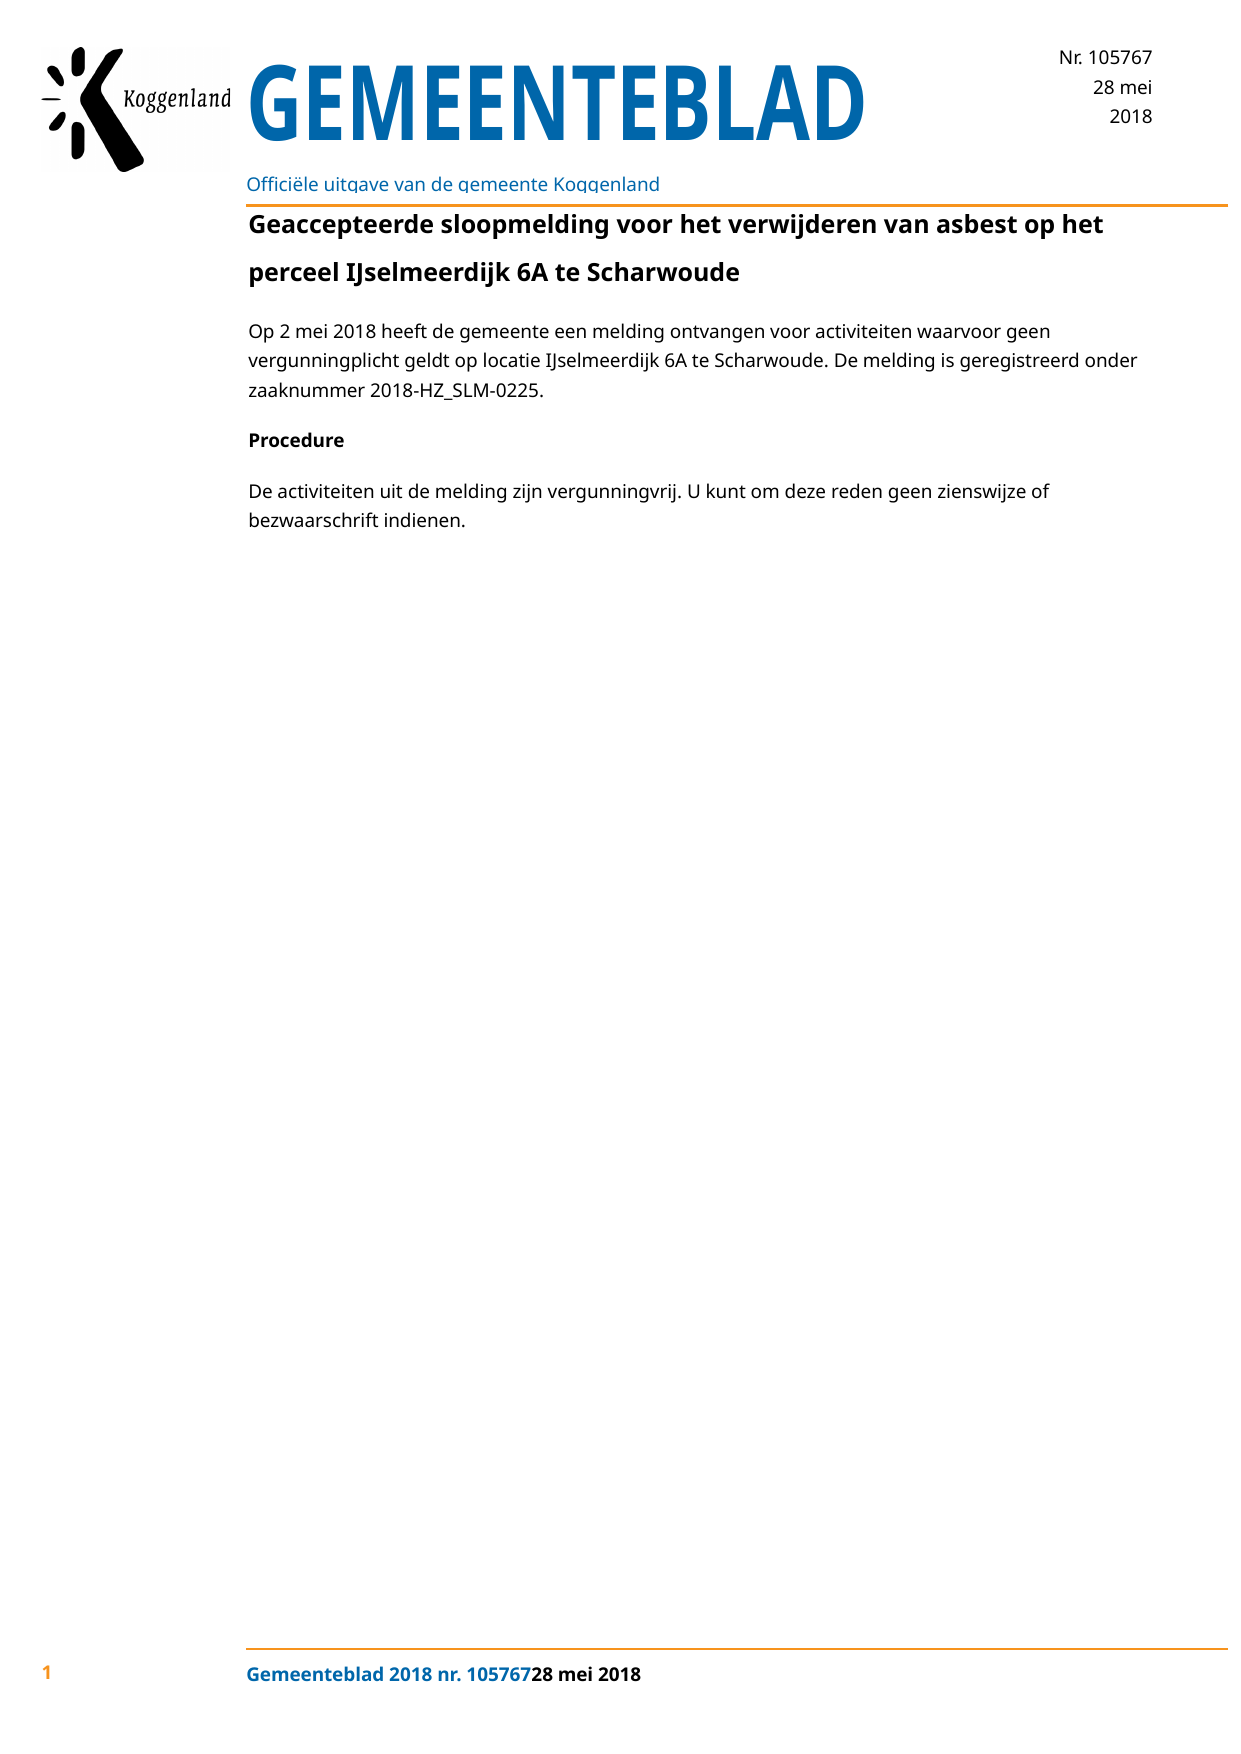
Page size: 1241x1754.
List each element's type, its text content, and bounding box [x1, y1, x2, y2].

picture [41, 47, 231, 172]
text Op 2 mei 2018 heeft de gemeente een melding ontvangen voor activiteiten waarvoor geen vergunningplicht geldt op locatie IJselmeerdijk 6A te Scharwoude. De melding is geregistreerd onder zaaknummer 2018-HZ_SLM-0225. [248, 318, 1152, 403]
text Geaccepteerde sloopmelding voor het verwijderen van asbest op het perceel IJselmeerdijk 6A te Scharwoude [248, 207, 1152, 288]
text Procedure [248, 427, 1152, 453]
text De activiteiten uit de melding zijn vergunningvrij. U kunt om deze reden geen zienswijze of bezwaarschrift indienen. [248, 478, 1152, 533]
